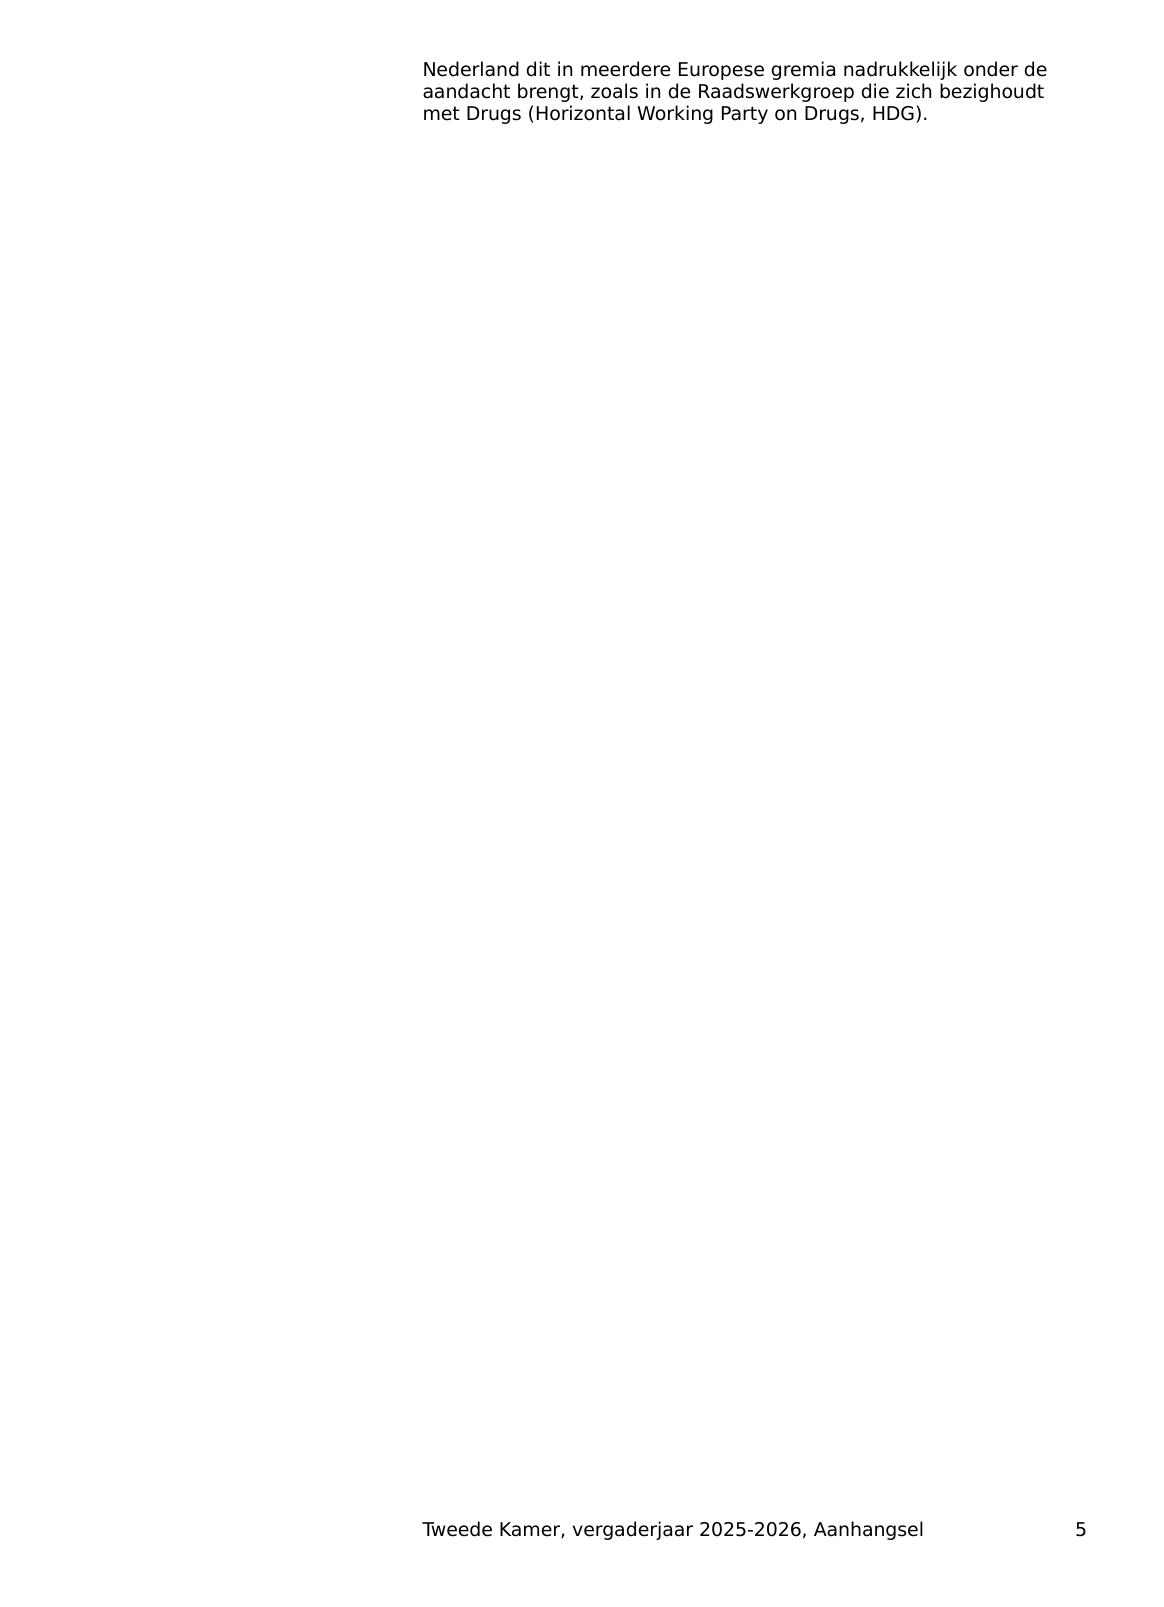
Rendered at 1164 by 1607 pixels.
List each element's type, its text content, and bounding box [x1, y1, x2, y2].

text Nederland dit in meerdere Europese gremia nadrukkelijk onder de aandacht brengt, zoals in de Raadswerkgroep die zich bezighoudt met Drugs (Horizontal Working Party on Drugs, HDG). [422, 59, 1087, 125]
